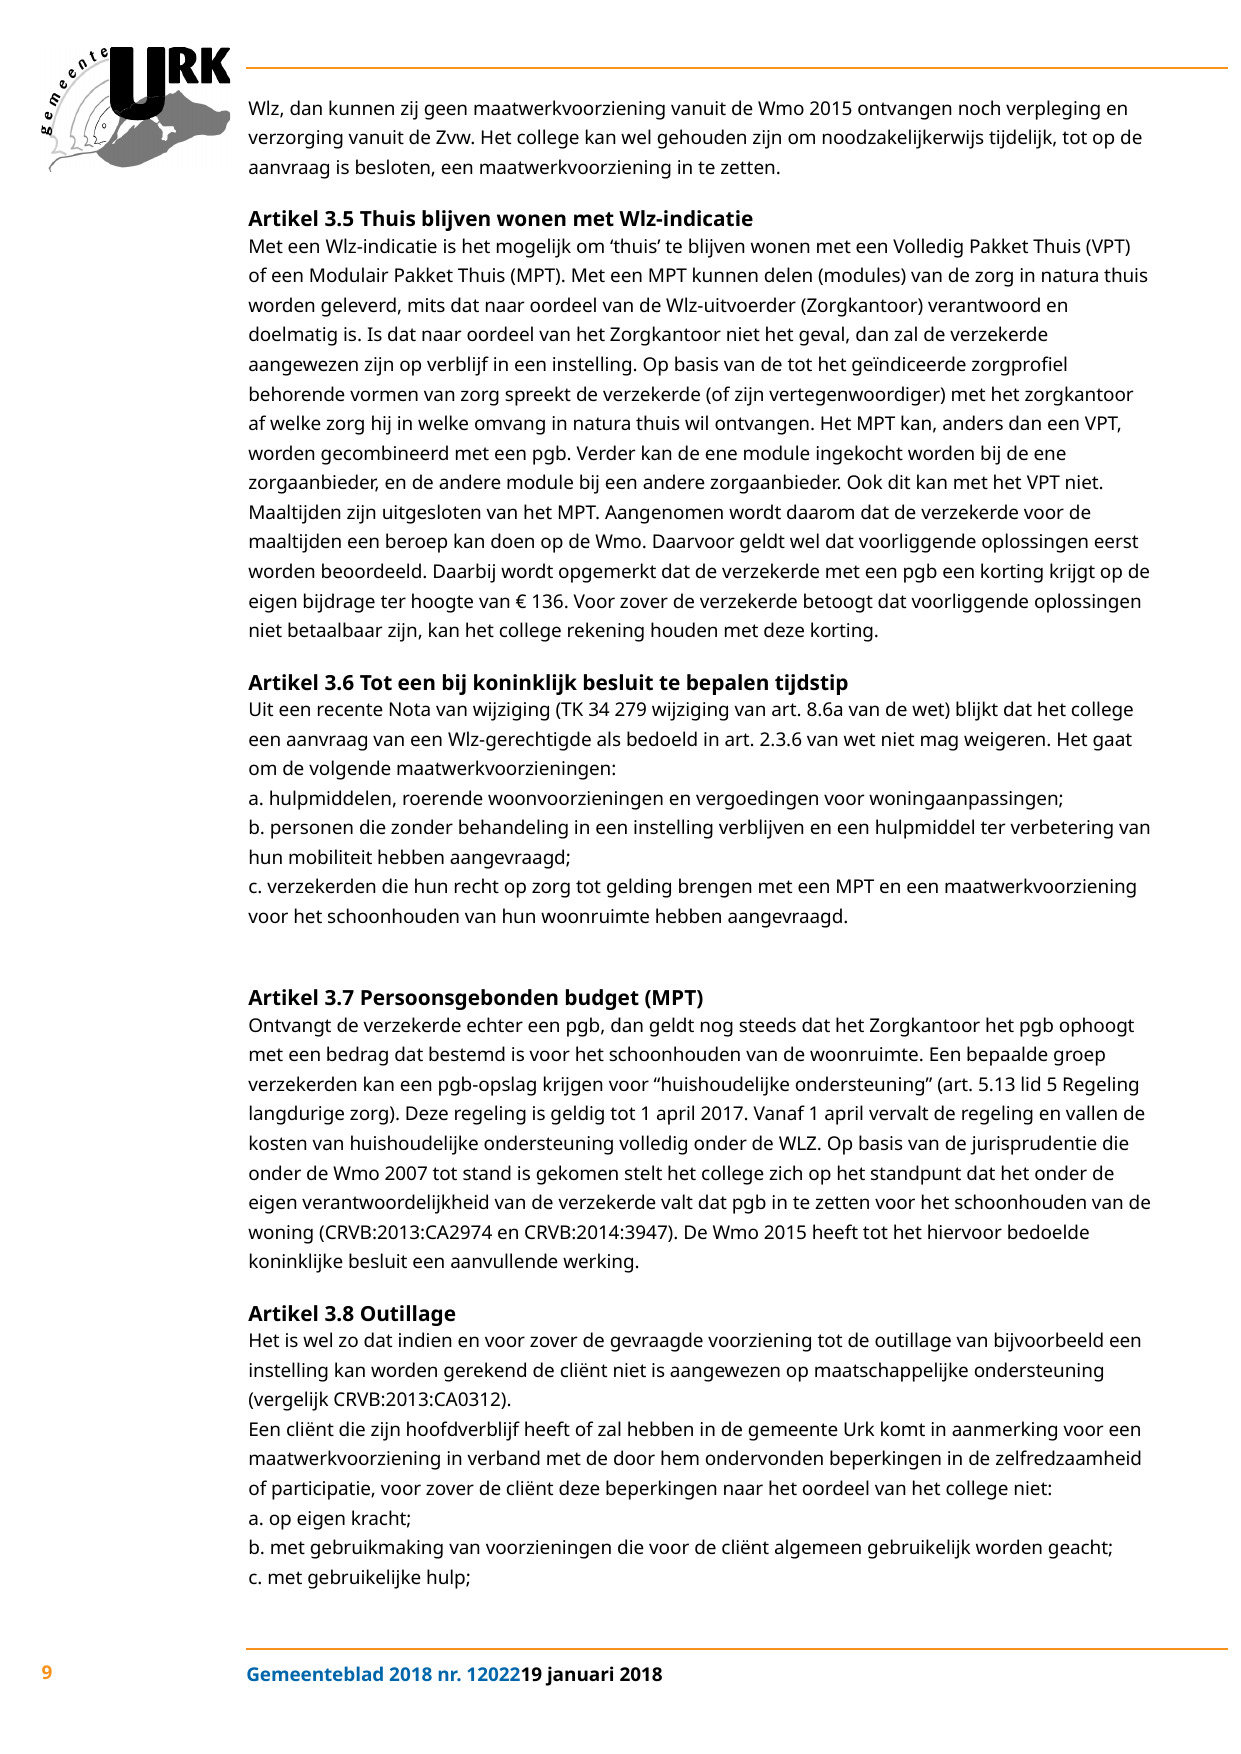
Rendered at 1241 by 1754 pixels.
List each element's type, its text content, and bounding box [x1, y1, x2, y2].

text Artikel 3.8 Outillage [248, 1299, 1152, 1327]
text c. met gebruikelijke hulp; [248, 1564, 1152, 1590]
picture [41, 47, 231, 172]
text a. hulpmiddelen, roerende woonvoorzieningen en vergoedingen voor woningaanpassingen; [248, 785, 1152, 811]
text Wlz, dan kunnen zij geen maatwerkvoorziening vanuit de Wmo 2015 ontvangen noch verpleging en verzorging vanuit de Zvw. Het college kan wel gehouden zijn om noodzakelijkerwijs tijdelijk, tot op de aanvraag is besloten, een maatwerkvoorziening in te zetten. [248, 95, 1152, 180]
text a. op eigen kracht; [248, 1505, 1152, 1531]
text c. verzekerden die hun recht op zorg tot gelding brengen met een MPT en een maatwerkvoorziening voor het schoonhouden van hun woonruimte hebben aangevraagd. [248, 874, 1152, 929]
text Uit een recente Nota van wijziging (TK 34 279 wijziging van art. 8.6a van de wet) blijkt dat het college een aanvraag van een Wlz-gerechtigde als bedoeld in art. 2.3.6 van wet niet mag weigeren. Het gaat om de volgende maatwerkvoorzieningen: [248, 696, 1152, 781]
text Een cliënt die zijn hoofdverblijf heeft of zal hebben in de gemeente Urk komt in aanmerking voor een maatwerkvoorziening in verband met de door hem ondervonden beperkingen in de zelfredzaamheid of participatie, voor zover de cliënt deze beperkingen naar het oordeel van het college niet: [248, 1416, 1152, 1501]
text Artikel 3.6 Tot een bij koninklijk besluit te bepalen tijdstip [248, 668, 1152, 696]
text b. personen die zonder behandeling in een instelling verblijven en een hulpmiddel ter verbetering van hun mobiliteit hebben aangevraagd; [248, 814, 1152, 870]
text b. met gebruikmaking van voorzieningen die voor de cliënt algemeen gebruikelijk worden geacht; [248, 1534, 1152, 1560]
text Artikel 3.7 Persoonsgebonden budget (MPT) [248, 983, 1152, 1012]
text Ontvangt de verzekerde echter een pgb, dan geldt nog steeds dat het Zorgkantoor het pgb ophoogt met een bedrag dat bestemd is voor het schoonhouden van de woonruimte. Een bepaalde groep verzekerden kan een pgb-opslag krijgen voor “huishoudelijke ondersteuning” (art. 5.13 lid 5 Regeling langdurige zorg). Deze regeling is geldig tot 1 april 2017. Vanaf 1 april vervalt de regeling en vallen de kosten van huishoudelijke ondersteuning volledig onder de WLZ. Op basis van de jurisprudentie die onder de Wmo 2007 tot stand is gekomen stelt het college zich op het standpunt dat het onder de eigen verantwoordelijkheid van de verzekerde valt dat pgb in te zetten voor het schoonhouden van de woning (CRVB:2013:CA2974 en CRVB:2014:3947). De Wmo 2015 heeft tot het hiervoor bedoelde koninklijke besluit een aanvullende werking. [248, 1012, 1152, 1274]
text Artikel 3.5 Thuis blijven wonen met Wlz-indicatie [248, 204, 1152, 233]
text Met een Wlz-indicatie is het mogelijk om ‘thuis’ te blijven wonen met een Volledig Pakket Thuis (VPT) of een Modulair Pakket Thuis (MPT). Met een MPT kunnen delen (modules) van de zorg in natura thuis worden geleverd, mits dat naar oordeel van de Wlz-uitvoerder (Zorgkantoor) verantwoord en doelmatig is. Is dat naar oordeel van het Zorgkantoor niet het geval, dan zal de verzekerde aangewezen zijn op verblijf in een instelling. Op basis van de tot het geïndiceerde zorgprofiel behorende vormen van zorg spreekt de verzekerde (of zijn vertegenwoordiger) met het zorgkantoor af welke zorg hij in welke omvang in natura thuis wil ontvangen. Het MPT kan, anders dan een VPT, worden gecombineerd met een pgb. Verder kan de ene module ingekocht worden bij de ene zorgaanbieder, en de andere module bij een andere zorgaanbieder. Ook dit kan met het VPT niet. Maaltijden zijn uitgesloten van het MPT. Aangenomen wordt daarom dat de verzekerde voor de maaltijden een beroep kan doen op de Wmo. Daarvoor geldt wel dat voorliggende oplossingen eerst worden beoordeeld. Daarbij wordt opgemerkt dat de verzekerde met een pgb een korting krijgt op de eigen bijdrage ter hoogte van € 136. Voor zover de verzekerde betoogt dat voorliggende oplossingen niet betaalbaar zijn, kan het college rekening houden met deze korting. [248, 233, 1152, 643]
text Het is wel zo dat indien en voor zover de gevraagde voorziening tot de outillage van bijvoorbeeld een instelling kan worden gerekend de cliënt niet is aangewezen op maatschappelijke ondersteuning (vergelijk CRVB:2013:CA0312). [248, 1327, 1152, 1412]
